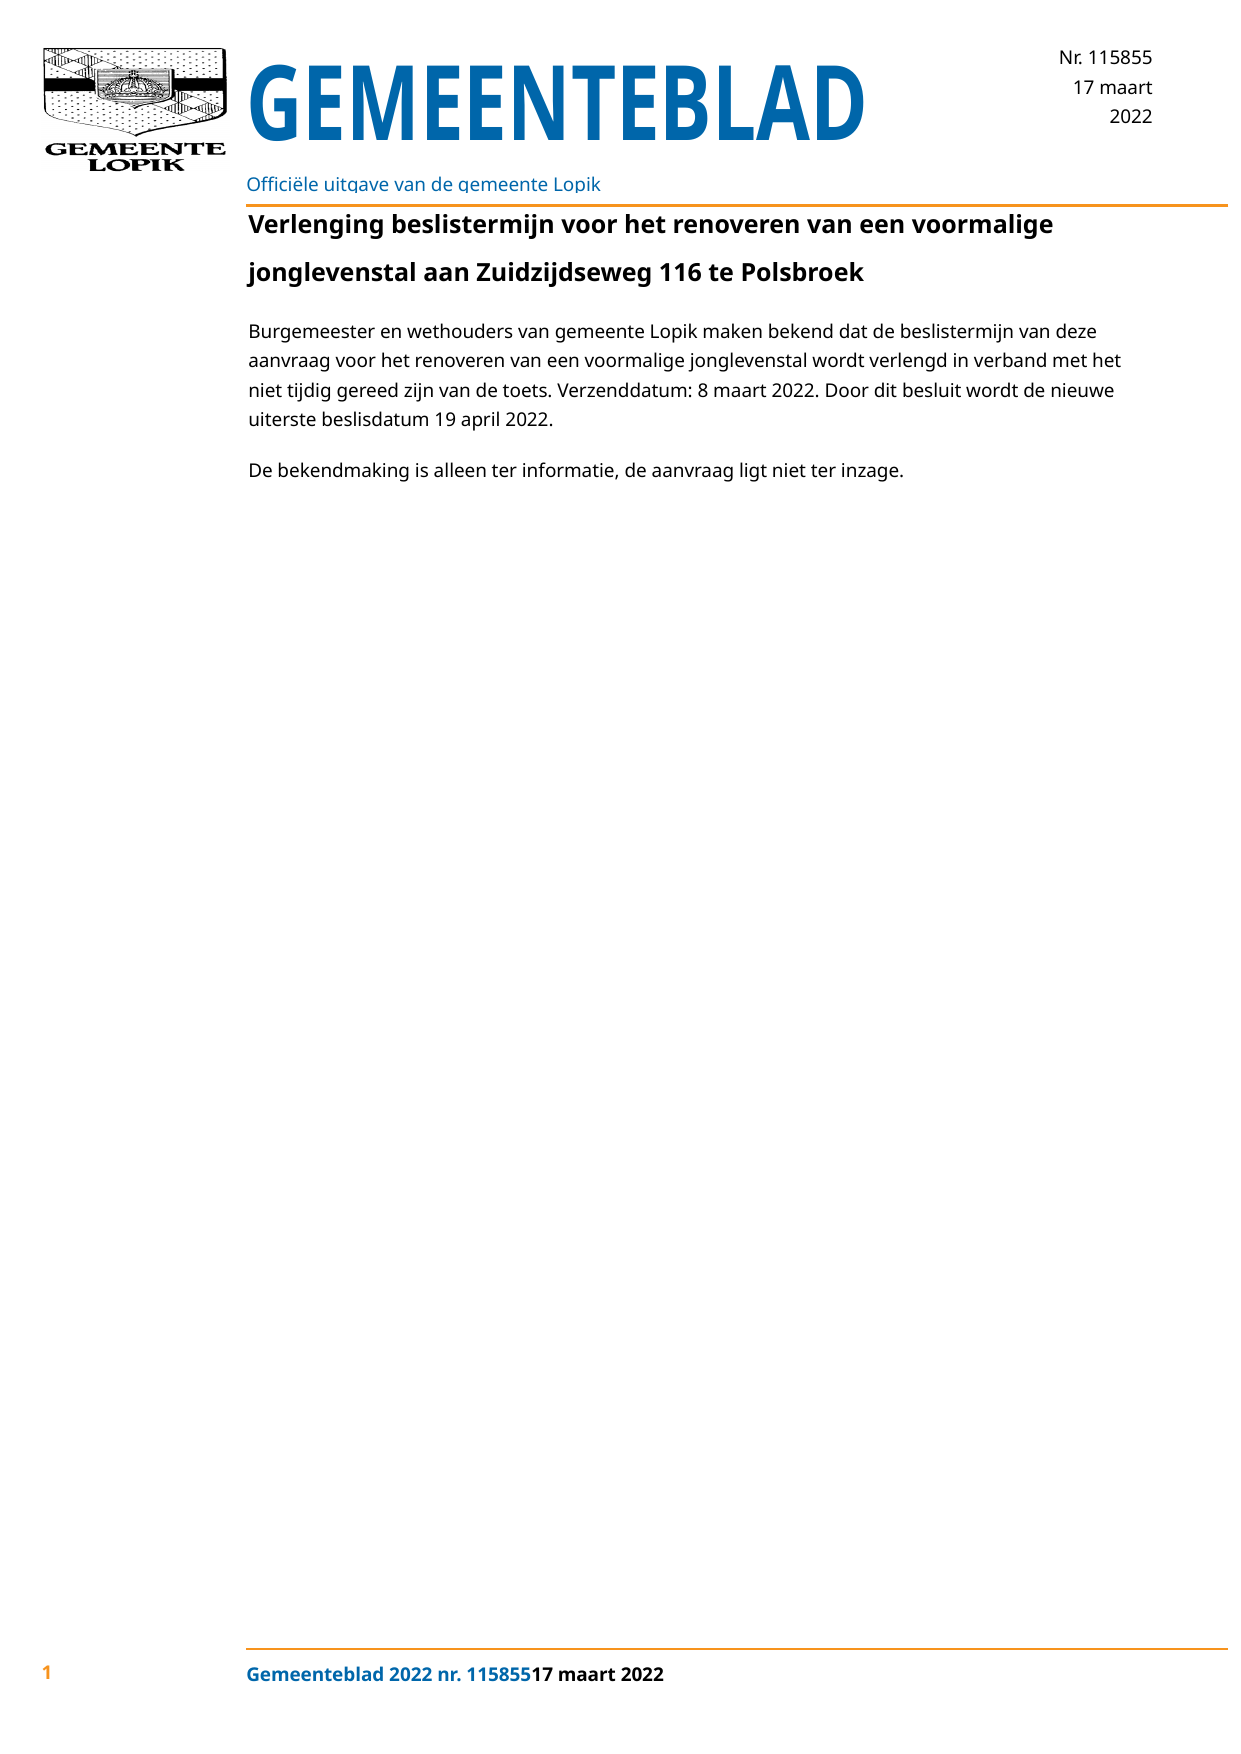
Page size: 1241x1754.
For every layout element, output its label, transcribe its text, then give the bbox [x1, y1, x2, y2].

text De bekendmaking is alleen ter informatie, de aanvraag ligt niet ter inzage. [248, 457, 1152, 483]
text Burgemeester en wethouders van gemeente Lopik maken bekend dat de beslistermijn van deze aanvraag voor het renoveren van een voormalige jonglevenstal wordt verlengd in verband met het niet tijdig gereed zijn van de toets. Verzenddatum: 8 maart 2022. Door dit besluit wordt de nieuwe uiterste beslisdatum 19 april 2022. [248, 318, 1152, 432]
picture [41, 47, 231, 172]
text Verlenging beslistermijn voor het renoveren van een voormalige jonglevenstal aan Zuidzijdseweg 116 te Polsbroek [248, 207, 1152, 288]
